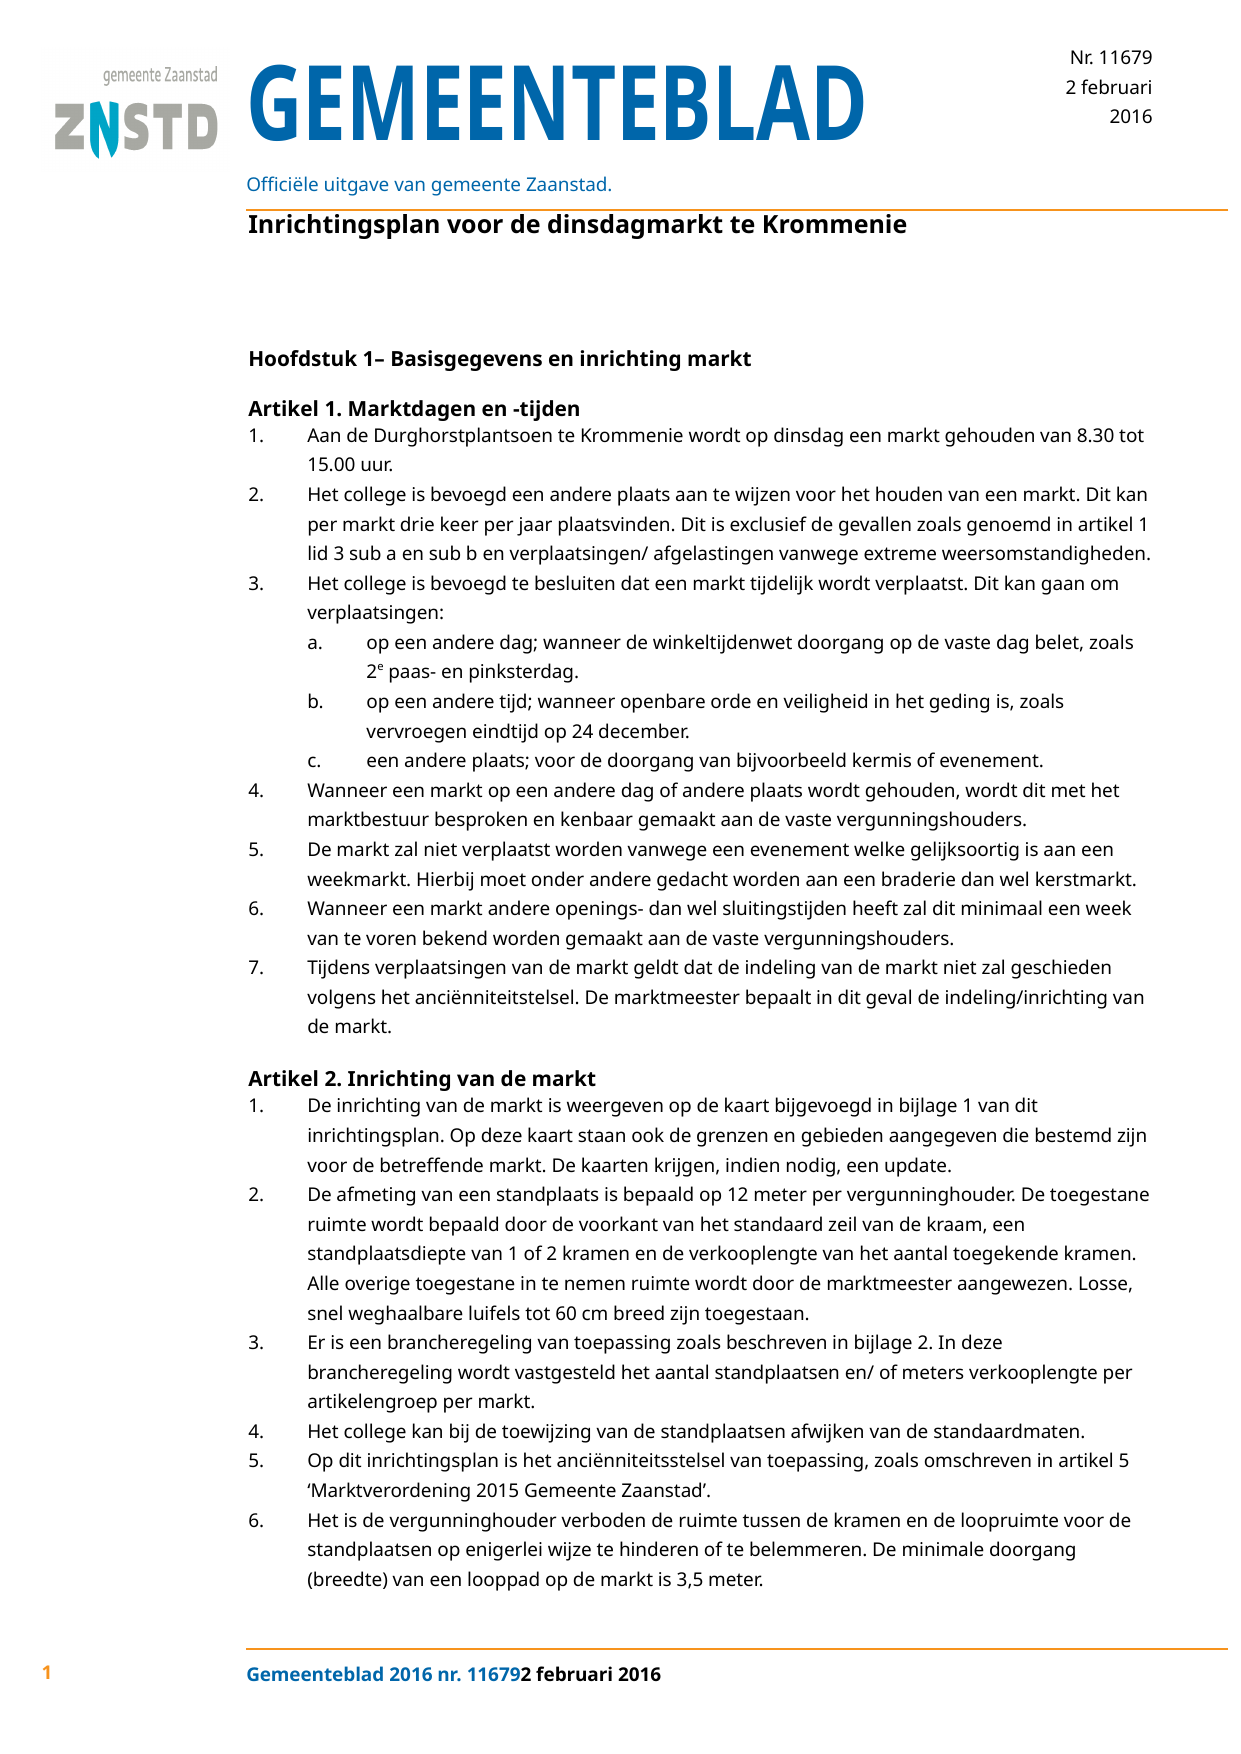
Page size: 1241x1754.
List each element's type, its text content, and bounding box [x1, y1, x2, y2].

list een andere plaats; voor de doorgang van bijvoorbeeld kermis of evenement. [307, 747, 1152, 773]
list Het college is bevoegd te besluiten dat een markt tijdelijk wordt verplaatst. Dit kan gaan om verplaatsingen: [248, 570, 1152, 625]
list op een andere dag; wanneer de winkeltijdenwet doorgang op de vaste dag belet, zoals 2e paas- en pinksterdag. [307, 629, 1152, 684]
list Wanneer een markt op een andere dag of andere plaats wordt gehouden, wordt dit met het marktbestuur besproken en kenbaar gemaakt aan de vaste vergunningshouders. [248, 777, 1152, 832]
list Er is een brancheregeling van toepassing zoals beschreven in bijlage 2. In deze brancheregeling wordt vastgesteld het aantal standplaatsen en/ of meters verkooplengte per artikelengroep per markt. [248, 1329, 1152, 1414]
list Tijdens verplaatsingen van de markt geldt dat de indeling van de markt niet zal geschieden volgens het anciënniteitstelsel. De marktmeester bepaalt in dit geval de indeling/inrichting van de markt. [248, 954, 1152, 1039]
text Hoofdstuk 1– Basisgegevens en inrichting markt [248, 344, 1152, 373]
text Artikel 1. Marktdagen en -tijden [248, 394, 1152, 422]
list Wanneer een markt andere openings- dan wel sluitingstijden heeft zal dit minimaal een week van te voren bekend worden gemaakt aan de vaste vergunningshouders. [248, 895, 1152, 951]
list Op dit inrichtingsplan is het anciënniteitsstelsel van toepassing, zoals omschreven in artikel 5 ‘Marktverordening 2015 Gemeente Zaanstad’. [248, 1448, 1152, 1503]
list De inrichting van de markt is weergeven op de kaart bijgevoegd in bijlage 1 van dit inrichtingsplan. Op deze kaart staan ook de grenzen en gebieden aangegeven die bestemd zijn voor de betreffende markt. De kaarten krijgen, indien nodig, een update. [248, 1093, 1152, 1177]
picture [41, 47, 231, 172]
list Het college kan bij de toewijzing van de standplaatsen afwijken van de standaardmaten. [248, 1418, 1152, 1444]
list Het college is bevoegd een andere plaats aan te wijzen voor het houden van een markt. Dit kan per markt drie keer per jaar plaatsvinden. Dit is exclusief de gevallen zoals genoemd in artikel 1 lid 3 sub a en sub b en verplaatsingen/ afgelastingen vanwege extreme weersomstandigheden. [248, 481, 1152, 566]
list Het is de vergunninghouder verboden de ruimte tussen de kramen en de loopruimte voor de standplaatsen op enigerlei wijze te hinderen of te belemmeren. De minimale doorgang (breedte) van een looppad op de markt is 3,5 meter. [248, 1507, 1152, 1592]
text Inrichtingsplan voor de dinsdagmarkt te Krommenie [248, 211, 1152, 241]
list Aan de Durghorstplantsoen te Krommenie wordt op dinsdag een markt gehouden van 8.30 tot 15.00 uur. [248, 422, 1152, 477]
list De afmeting van een standplaats is bepaald op 12 meter per vergunninghouder. De toegestane ruimte wordt bepaald door de voorkant van het standaard zeil van de kraam, een standplaatsdiepte van 1 of 2 kramen en de verkooplengte van het aantal toegekende kramen. Alle overige toegestane in te nemen ruimte wordt door de marktmeester aangewezen. Losse, snel weghaalbare luifels tot 60 cm breed zijn toegestaan. [248, 1181, 1152, 1325]
text Artikel 2. Inrichting van de markt [248, 1064, 1152, 1093]
list op een andere tijd; wanneer openbare orde en veiligheid in het geding is, zoals vervroegen eindtijd op 24 december. [307, 688, 1152, 744]
list De markt zal niet verplaatst worden vanwege een evenement welke gelijksoortig is aan een weekmarkt. Hierbij moet onder andere gedacht worden aan een braderie dan wel kerstmarkt. [248, 836, 1152, 892]
